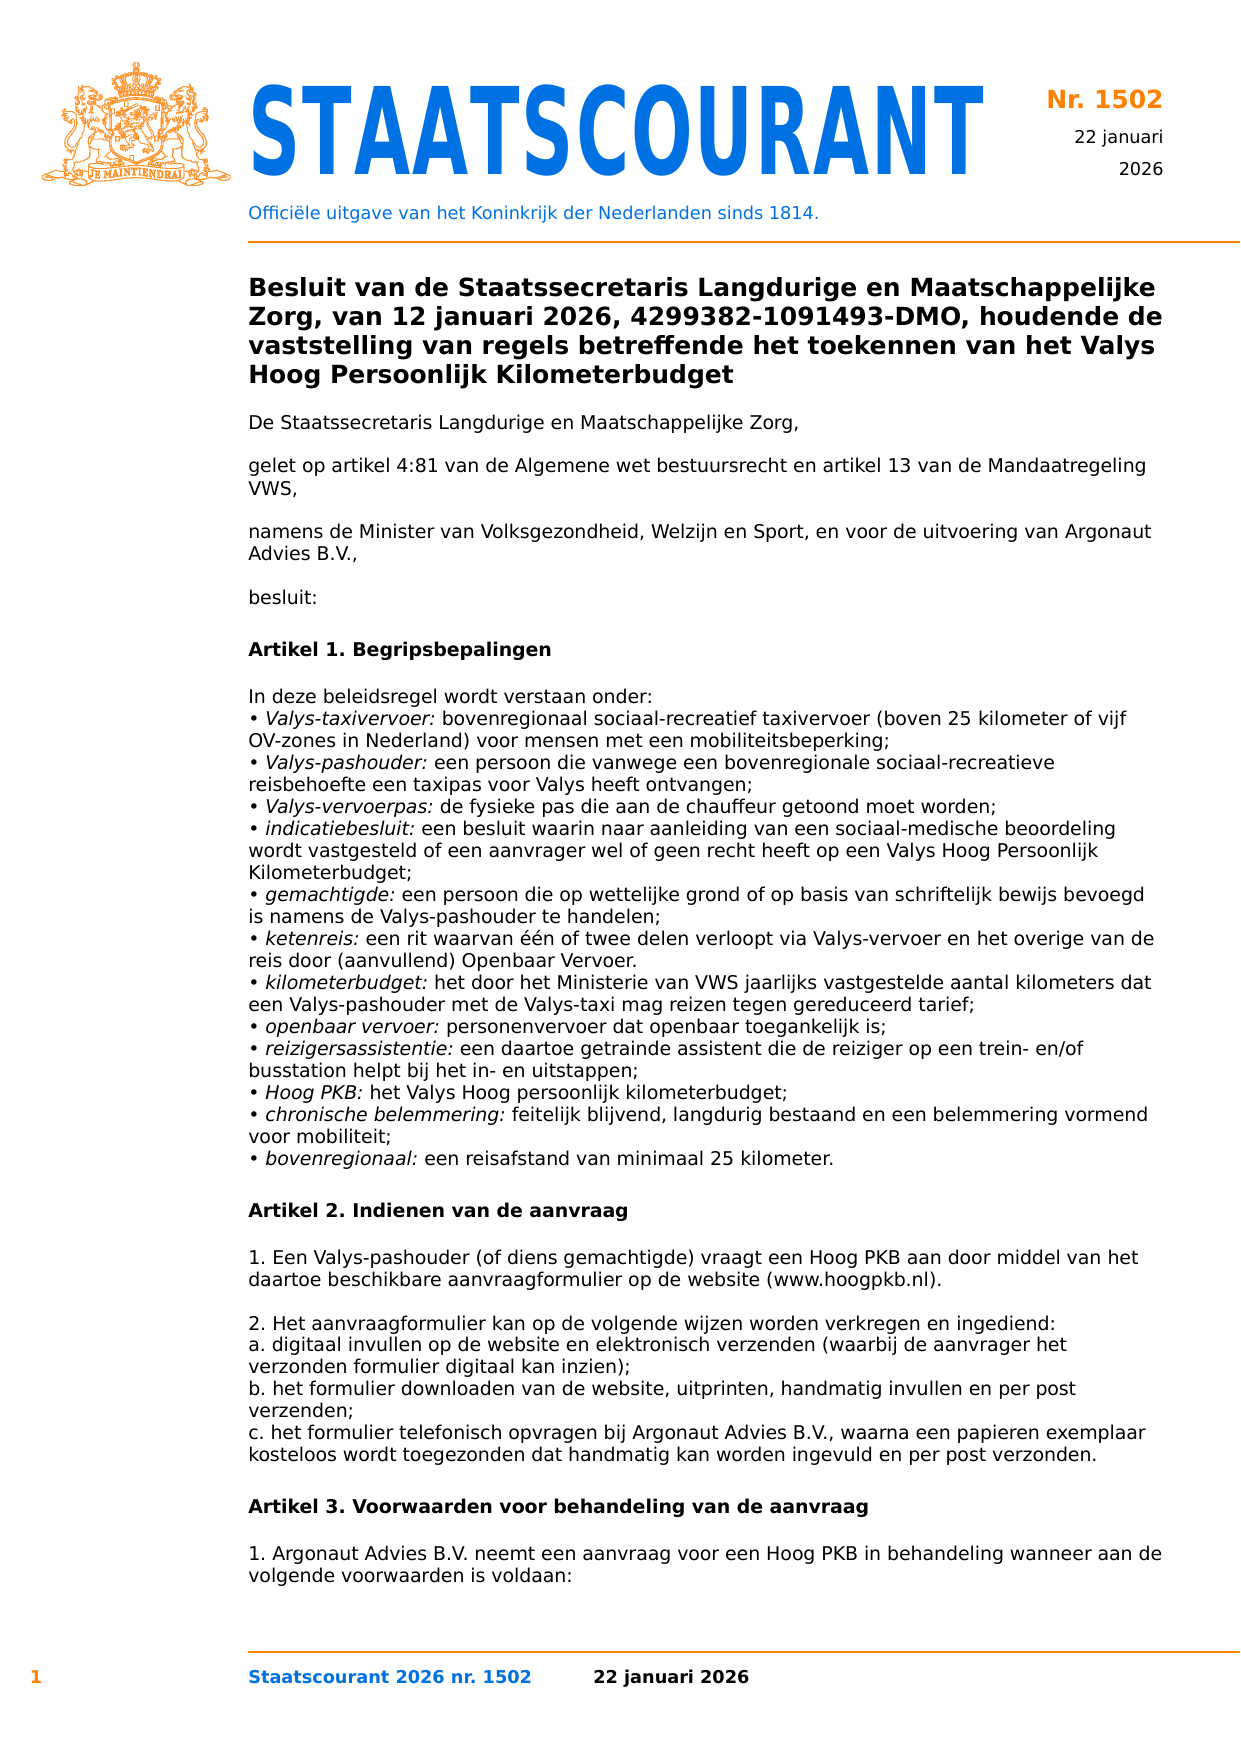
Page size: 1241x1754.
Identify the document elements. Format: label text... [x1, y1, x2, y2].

subtitle Besluit van de Staatssecretaris Langdurige en Maatschappelijke Zorg, van 12 januari 2026, 4299382-1091493-DMO, houdende de vaststelling van regels betreffende het toekennen van het Valys Hoog Persoonlijk Kilometerbudget [248, 273, 1163, 390]
text • Valys-pashouder: een persoon die vanwege een bovenregionale sociaal-recreatieve reisbehoefte een taxipas voor Valys heeft ontvangen; [248, 752, 1163, 796]
text • gemachtigde: een persoon die op wettelijke grond of op basis van schriftelijk bewijs bevoegd is namens de Valys-pashouder te handelen; [248, 884, 1163, 928]
text c. het formulier telefonisch opvragen bij Argonaut Advies B.V., waarna een papieren exemplaar kosteloos wordt toegezonden dat handmatig kan worden ingevuld en per post verzonden. [248, 1422, 1163, 1466]
text • bovenregionaal: een reisafstand van minimaal 25 kilometer. [248, 1148, 1163, 1169]
text b. het formulier downloaden van de website, uitprinten, handmatig invullen en per post verzenden; [248, 1378, 1163, 1422]
text besluit: [248, 587, 1163, 609]
table_header STAATSCOURANT [248, 62, 998, 203]
text • ketenreis: een rit waarvan één of twee delen verloopt via Valys-vervoer en het overige van de reis door (aanvullend) Openbaar Vervoer. [248, 928, 1163, 972]
text a. digitaal invullen op de website en elektronisch verzenden (waarbij de aanvrager het verzonden formulier digitaal kan inzien); [248, 1334, 1163, 1378]
text • kilometerbudget: het door het Ministerie van VWS jaarlijks vastgestelde aantal kilometers dat een Valys-pashouder met de Valys-taxi mag reizen tegen gereduceerd tarief; [248, 972, 1163, 1016]
text • chronische belemmering: feitelijk blijvend, langdurig bestaand en een belemmering vormend voor mobiliteit; [248, 1104, 1163, 1148]
text • Hoog PKB: het Valys Hoog persoonlijk kilometerbudget; [248, 1082, 1163, 1104]
subtitle Artikel 3. Voorwaarden voor behandeling van de aanvraag [248, 1496, 1163, 1518]
text 1. Argonaut Advies B.V. neemt een aanvraag voor een Hoog PKB in behandeling wanneer aan de volgende voorwaarden is voldaan: [248, 1543, 1163, 1587]
text • reizigersassistentie: een daartoe getrainde assistent die de reiziger op een trein- en/of busstation helpt bij het in- en uitstappen; [248, 1038, 1163, 1082]
table_cell Officiële uitgave van het Koninkrijk der Nederlanden sinds 1814. [248, 203, 1240, 241]
text 1. Een Valys-pashouder (of diens gemachtigde) vraagt een Hoog PKB aan door middel van het daartoe beschikbare aanvraagformulier op de website (www.hoogpkb.nl). [248, 1247, 1163, 1291]
table_header Nr. 1502 [998, 62, 1240, 121]
subtitle Artikel 2. Indienen van de aanvraag [248, 1199, 1163, 1222]
subtitle Artikel 1. Begripsbepalingen [248, 639, 1163, 661]
table_cell 2026 [998, 153, 1240, 203]
text In deze beleidsregel wordt verstaan onder: [248, 686, 1163, 708]
table_cell 22 januari [998, 121, 1240, 153]
text • indicatiebesluit: een besluit waarin naar aanleiding van een sociaal-medische beoordeling wordt vastgesteld of een aanvrager wel of geen recht heeft op een Valys Hoog Persoonlijk Kilometerbudget; [248, 818, 1163, 884]
table_header [25, 62, 248, 241]
text namens de Minister van Volksgezondheid, Welzijn en Sport, en voor de uitvoering van Argonaut Advies B.V., [248, 521, 1163, 565]
text 2. Het aanvraagformulier kan op de volgende wijzen worden verkregen en ingediend: [248, 1312, 1163, 1334]
text • Valys-taxivervoer: bovenregionaal sociaal-recreatief taxivervoer (boven 25 kilometer of vijf OV-zones in Nederland) voor mensen met een mobiliteitsbeperking; [248, 708, 1163, 752]
text gelet op artikel 4:81 van de Algemene wet bestuursrecht en artikel 13 van de Mandaatregeling VWS, [248, 455, 1163, 499]
picture [41, 62, 231, 186]
text • Valys-vervoerpas: de fysieke pas die aan de chauffeur getoond moet worden; [248, 796, 1163, 818]
text • openbaar vervoer: personenvervoer dat openbaar toegankelijk is; [248, 1016, 1163, 1038]
text De Staatssecretaris Langdurige en Maatschappelijke Zorg, [248, 412, 1163, 433]
